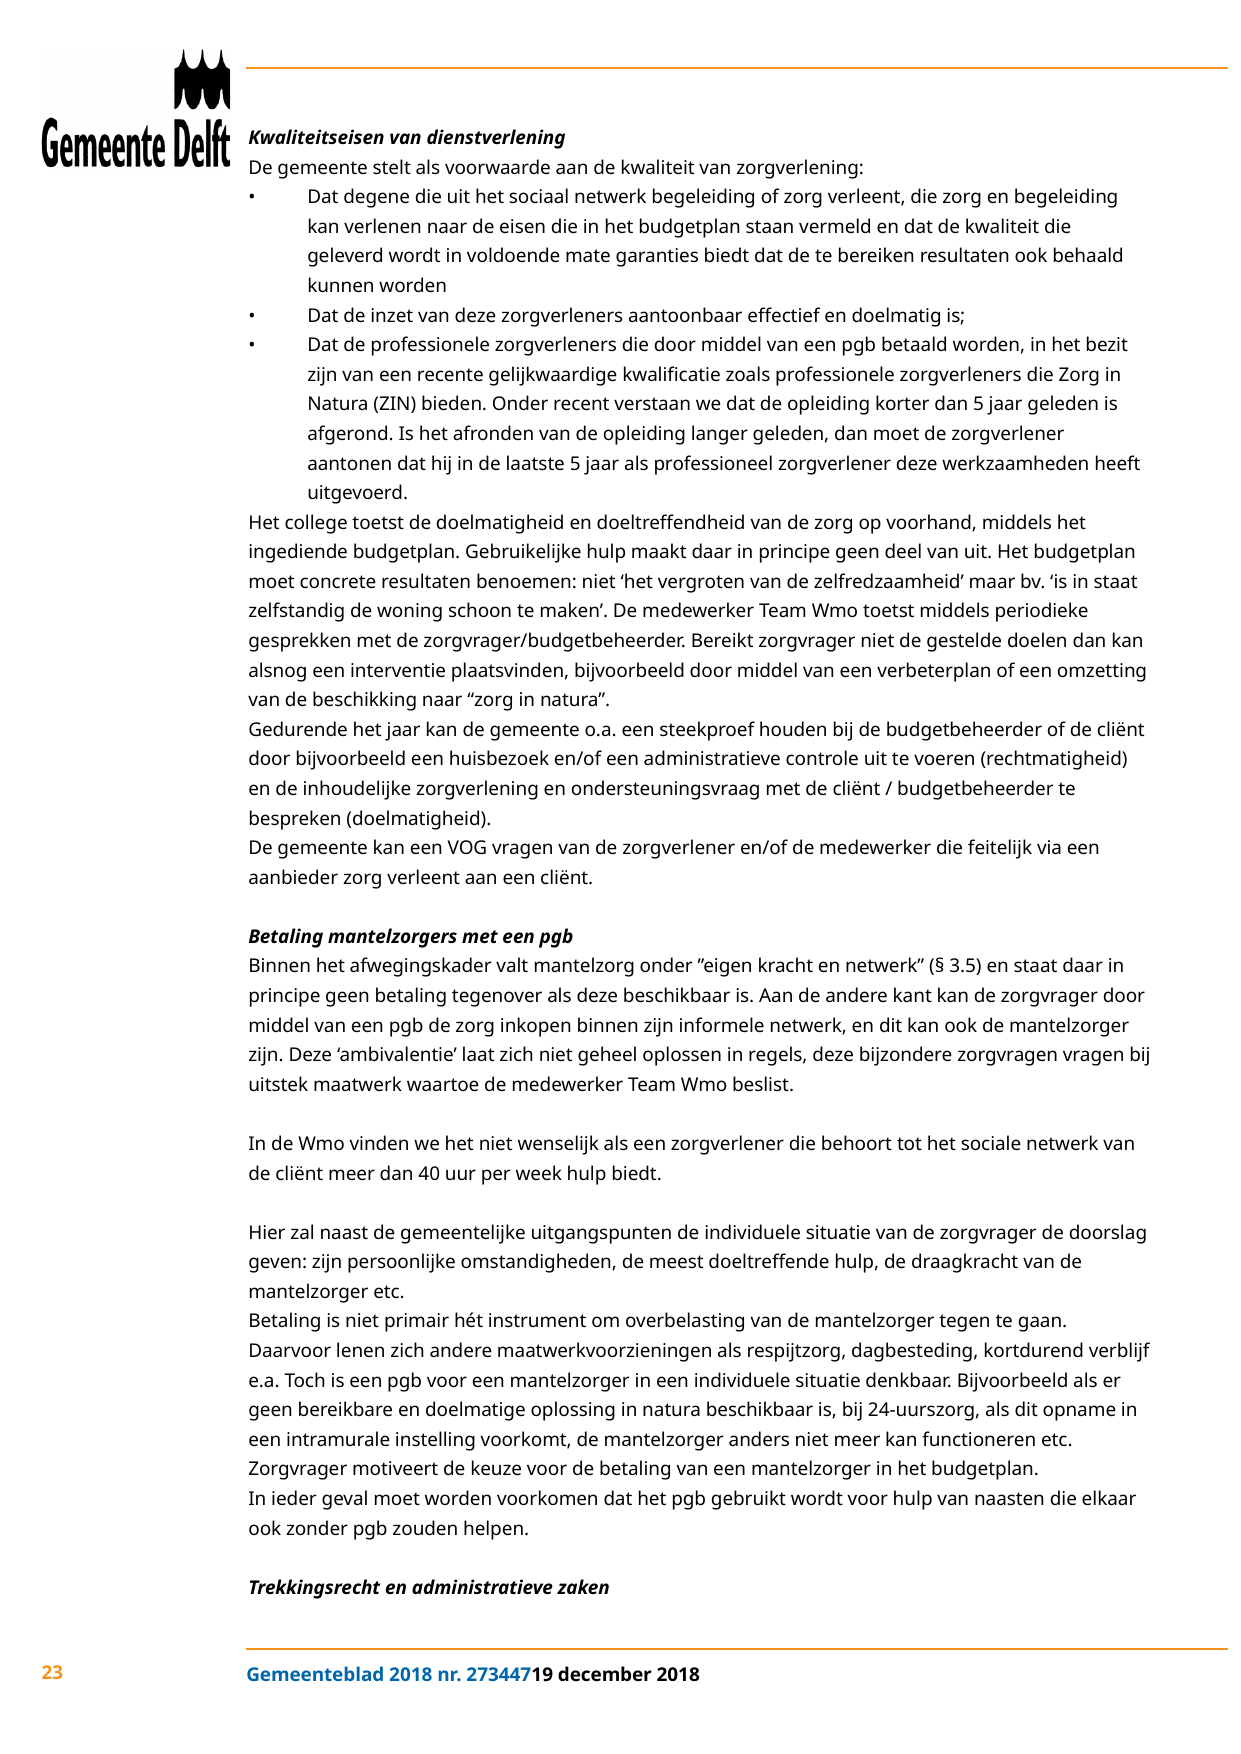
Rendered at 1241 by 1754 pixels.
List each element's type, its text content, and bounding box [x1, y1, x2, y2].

text Hier zal naast de gemeentelijke uitgangspunten de individuele situatie van de zorgvrager de doorslag geven: zijn persoonlijke omstandigheden, de meest doeltreffende hulp, de draagkracht van de mantelzorger etc. [248, 1219, 1152, 1304]
list Dat degene die uit het sociaal netwerk begeleiding of zorg verleent, die zorg en begeleiding kan verlenen naar de eisen die in het budgetplan staan vermeld en dat de kwaliteit die geleverd wordt in voldoende mate garanties biedt dat de te bereiken resultaten ook behaald kunnen worden [248, 183, 1152, 298]
text Trekkingsrecht en administratieve zaken [248, 1574, 1152, 1600]
text Betaling is niet primair hét instrument om overbelasting van de mantelzorger tegen te gaan. Daarvoor lenen zich andere maatwerkvoorzieningen als respijtzorg, dagbesteding, kortdurend verblijf e.a. Toch is een pgb voor een mantelzorger in een individuele situatie denkbaar. Bijvoorbeeld als er geen bereikbare en doelmatige oplossing in natura beschikbaar is, bij 24-uurszorg, als dit opname in een intramurale instelling voorkomt, de mantelzorger anders niet meer kan functioneren etc. Zorgvrager motiveert de keuze voor de betaling van een mantelzorger in het budgetplan. [248, 1308, 1152, 1481]
text Betaling mantelzorgers met een pgb [248, 923, 1152, 949]
picture [41, 47, 231, 172]
list Dat de professionele zorgverleners die door middel van een pgb betaald worden, in het bezit zijn van een recente gelijkwaardige kwalificatie zoals professionele zorgverleners die Zorg in Natura (ZIN) bieden. Onder recent verstaan we dat de opleiding korter dan 5 jaar geleden is afgerond. Is het afronden van de opleiding langer geleden, dan moet de zorgverlener aantonen dat hij in de laatste 5 jaar als professioneel zorgverlener deze werkzaamheden heeft uitgevoerd. [248, 331, 1152, 505]
text Gedurende het jaar kan de gemeente o.a. een steekproef houden bij de budgetbeheerder of de cliënt door bijvoorbeeld een huisbezoek en/of een administratieve controle uit te voeren (rechtmatigheid) en de inhoudelijke zorgverlening en ondersteuningsvraag met de cliënt / budgetbeheerder te bespreken (doelmatigheid). [248, 716, 1152, 831]
text De gemeente kan een VOG vragen van de zorgverlener en/of de medewerker die feitelijk via een aanbieder zorg verleent aan een cliënt. [248, 834, 1152, 890]
text Kwaliteitseisen van dienstverlening [248, 124, 1152, 150]
text In de Wmo vinden we het niet wenselijk als een zorgverlener die behoort tot het sociale netwerk van de cliënt meer dan 40 uur per week hulp biedt. [248, 1130, 1152, 1186]
text Het college toetst de doelmatigheid en doeltreffendheid van de zorg op voorhand, middels het ingediende budgetplan. Gebruikelijke hulp maakt daar in principe geen deel van uit. Het budgetplan moet concrete resultaten benoemen: niet ‘het vergroten van de zelfredzaamheid’ maar bv. ‘is in staat zelfstandig de woning schoon te maken’. De medewerker Team Wmo toetst middels periodieke gesprekken met de zorgvrager/budgetbeheerder. Bereikt zorgvrager niet de gestelde doelen dan kan alsnog een interventie plaatsvinden, bijvoorbeeld door middel van een verbeterplan of een omzetting van de beschikking naar “zorg in natura”. [248, 509, 1152, 712]
text De gemeente stelt als voorwaarde aan de kwaliteit van zorgverlening: [248, 154, 1152, 180]
list Dat de inzet van deze zorgverleners aantoonbaar effectief en doelmatig is; [248, 302, 1152, 328]
text In ieder geval moet worden voorkomen dat het pgb gebruikt wordt voor hulp van naasten die elkaar ook zonder pgb zouden helpen. [248, 1485, 1152, 1541]
text Binnen het afwegingskader valt mantelzorg onder ”eigen kracht en netwerk” (§ 3.5) en staat daar in principe geen betaling tegenover als deze beschikbaar is. Aan de andere kant kan de zorgvrager door middel van een pgb de zorg inkopen binnen zijn informele netwerk, en dit kan ook de mantelzorger zijn. Deze ‘ambivalentie’ laat zich niet geheel oplossen in regels, deze bijzondere zorgvragen vragen bij uitstek maatwerk waartoe de medewerker Team Wmo beslist. [248, 953, 1152, 1097]
